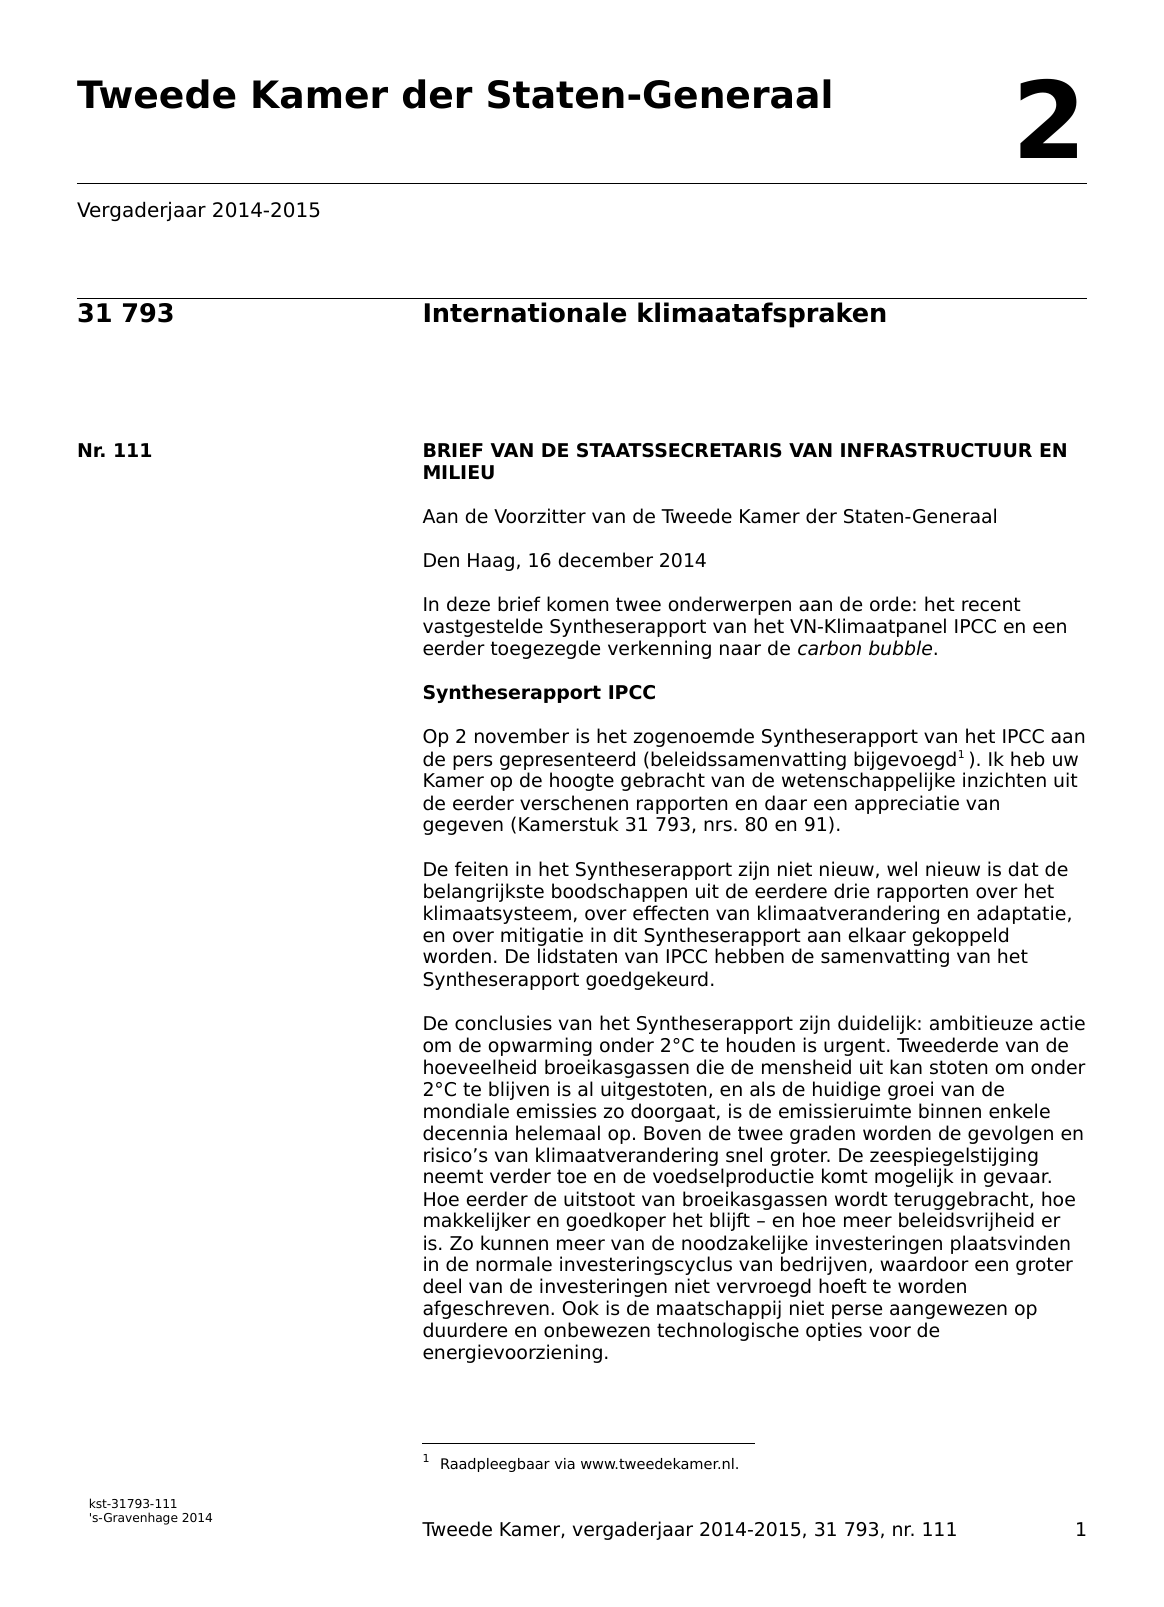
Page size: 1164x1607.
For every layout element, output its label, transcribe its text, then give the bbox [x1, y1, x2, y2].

table_header Tweede Kamer der Staten-Generaal [77, 59, 886, 183]
text De conclusies van het Syntheserapport zijn duidelijk: ambitieuze actie om de opwarming onder 2°C te houden is urgent. Tweederde van de hoeveelheid broeikasgassen die de mensheid uit kan stoten om onder 2°C te blijven is al uitgestoten, en als de huidige groei van de mondiale emissies zo doorgaat, is de emissieruimte binnen enkele decennia helemaal op. Boven de twee graden worden de gevolgen en risico’s van klimaatverandering snel groter. De zeespiegelstijging neemt verder toe en de voedselproductie komt mogelijk in gevaar. Hoe eerder de uitstoot van broeikasgassen wordt teruggebracht, hoe makkelijker en goedkoper het blijft – en hoe meer beleidsvrijheid er is. Zo kunnen meer van de noodzakelijke investeringen plaatsvinden in de normale investeringscyclus van bedrijven, waardoor een groter deel van de investeringen niet vervroegd hoeft te worden afgeschreven. Ook is de maatschappij niet perse aangewezen op duurdere en onbewezen technologische opties voor de energievoorziening. [422, 1013, 1087, 1364]
text Raadpleegbaar via www.tweedekamer.nl. [422, 1452, 1087, 1474]
table_header 2 [886, 59, 1087, 183]
text Den Haag, 16 december 2014 [422, 550, 1087, 572]
subtitle Nr. 111 BRIEF VAN DE STAATSSECRETARIS VAN INFRASTRUCTUUR EN MILIEU [77, 440, 1087, 484]
text 's-Gravenhage 2014 [88, 1511, 323, 1525]
subtitle Syntheserapport IPCC [422, 682, 1087, 704]
text kst-31793-111 [88, 1497, 323, 1511]
text Op 2 november is het zogenoemde Syntheserapport van het IPCC aan de pers gepresenteerd (beleidssamenvatting bijgevoegd). Ik heb uw Kamer op de hoogte gebracht van de wetenschappelijke inzichten uit de eerder verschenen rapporten en daar een appreciatie van gegeven (Kamerstuk 31 793, nrs. 80 en 91). [422, 726, 1087, 836]
text In deze brief komen twee onderwerpen aan de orde: het recent vastgestelde Syntheserapport van het VN-Klimaatpanel IPCC en een eerder toegezegde verkenning naar de carbon bubble. [422, 594, 1087, 660]
subtitle 31 793 Internationale klimaatafspraken [77, 299, 1087, 329]
text De feiten in het Syntheserapport zijn niet nieuw, wel nieuw is dat de belangrijkste boodschappen uit de eerdere drie rapporten over het klimaatsysteem, over effecten van klimaatverandering en adaptatie, en over mitigatie in dit Syntheserapport aan elkaar gekoppeld worden. De lidstaten van IPCC hebben de samenvatting van het Syntheserapport goedgekeurd. [422, 858, 1087, 990]
table_cell Vergaderjaar 2014-2015 [77, 184, 1087, 298]
text Aan de Voorzitter van de Tweede Kamer der Staten-Generaal [422, 506, 1087, 528]
